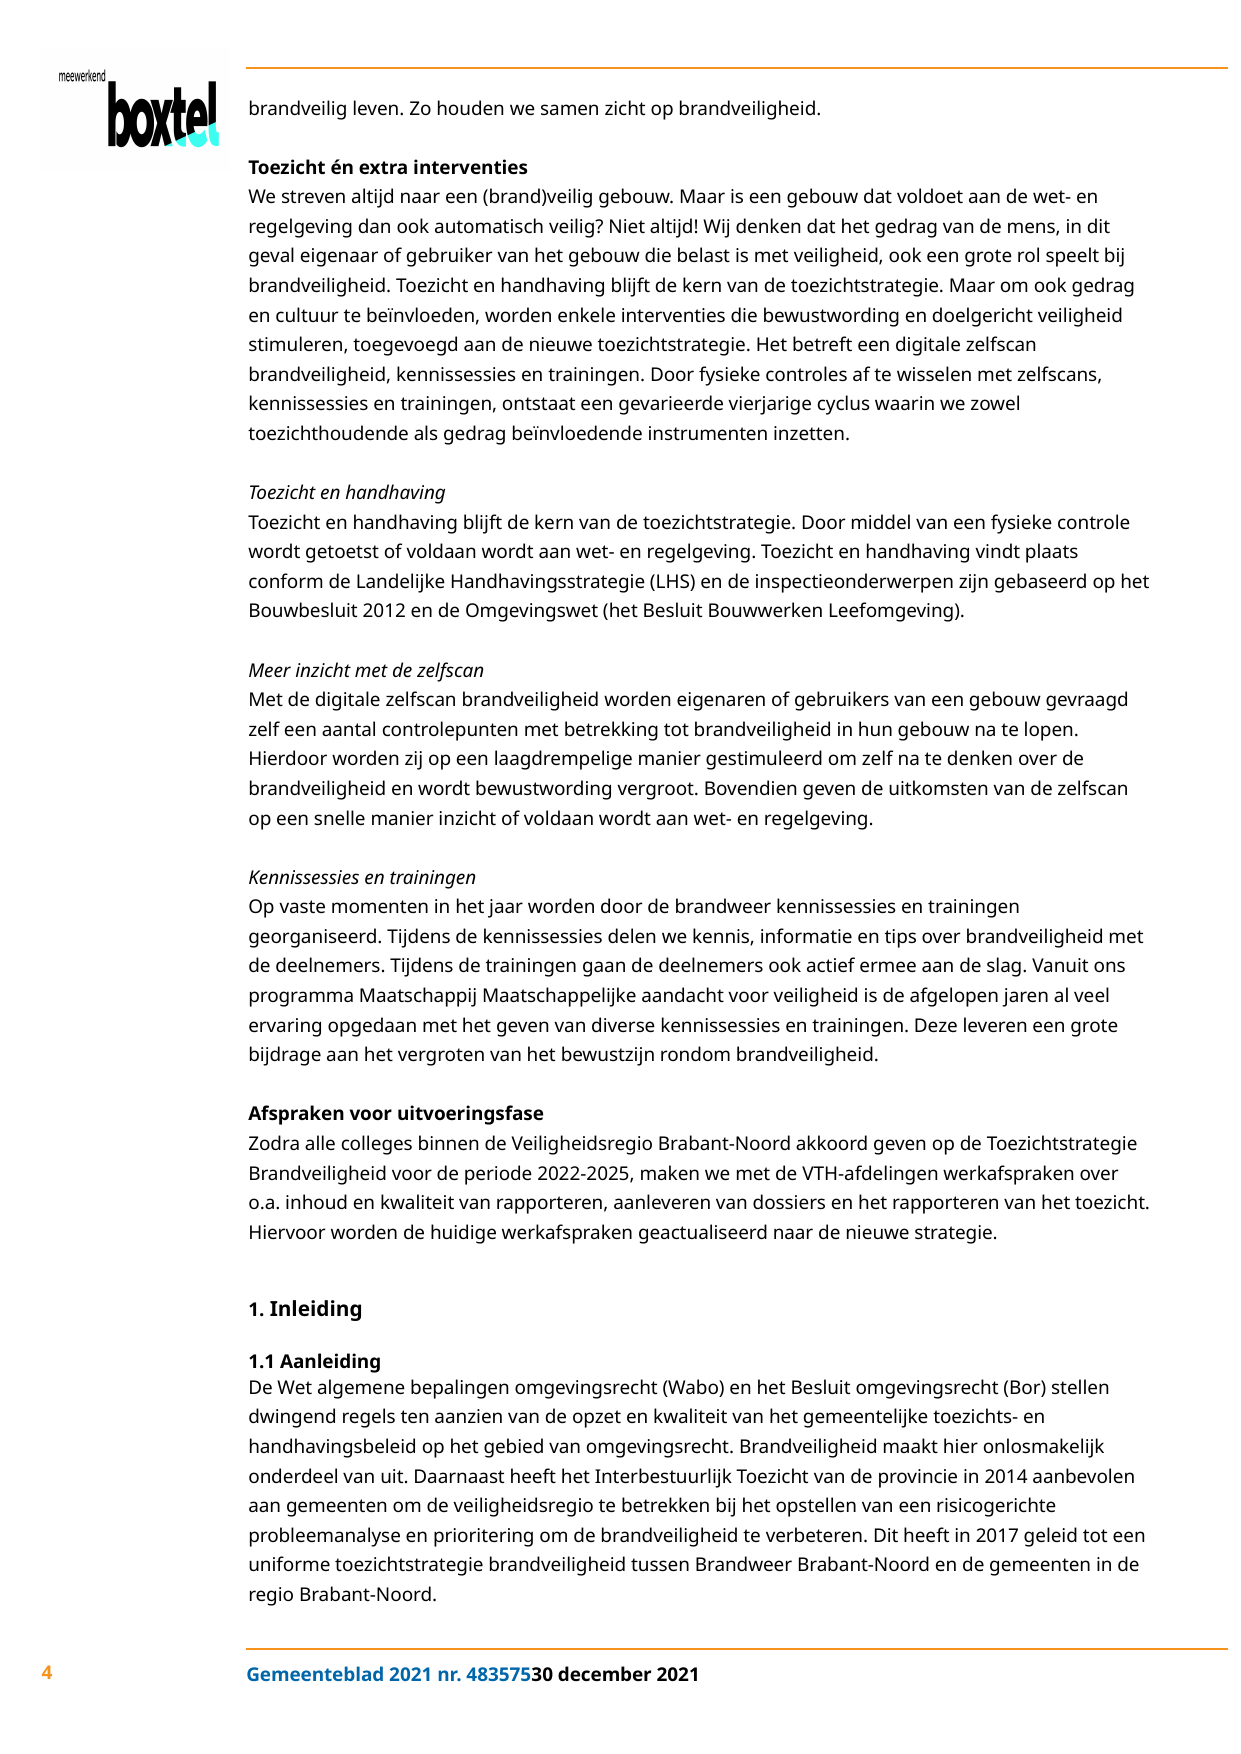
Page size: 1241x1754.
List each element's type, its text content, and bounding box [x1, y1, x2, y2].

text Meer inzicht met de zelfscan [248, 657, 1152, 683]
text Op vaste momenten in het jaar worden door de brandweer kennissessies en trainingen georganiseerd. Tijdens de kennissessies delen we kennis, informatie en tips over brandveiligheid met de deelnemers. Tijdens de trainingen gaan de deelnemers ook actief ermee aan de slag. Vanuit ons programma Maatschappij Maatschappelijke aandacht voor veiligheid is de afgelopen jaren al veel ervaring opgedaan met het geven van diverse kennissessies en trainingen. Deze leveren een grote bijdrage aan het vergroten van het bewustzijn rondom brandveiligheid. [248, 893, 1152, 1067]
picture [41, 47, 231, 172]
text Zodra alle colleges binnen de Veiligheidsregio Brabant-Noord akkoord geven op de Toezichtstrategie Brandveiligheid voor de periode 2022-2025, maken we met de VTH-afdelingen werkafspraken over o.a. inhoud en kwaliteit van rapporteren, aanleveren van dossiers en het rapporteren van het toezicht. Hiervoor worden de huidige werkafspraken geactualiseerd naar de nieuwe strategie. [248, 1130, 1152, 1245]
text Toezicht én extra interventies [248, 154, 1152, 180]
text Hierdoor worden zij op een laagdrempelige manier gestimuleerd om zelf na te denken over de brandveiligheid en wordt bewustwording vergroot. Bovendien geven de uitkomsten van de zelfscan op een snelle manier inzicht of voldaan wordt aan wet- en regelgeving. [248, 746, 1152, 831]
text Met de digitale zelfscan brandveiligheid worden eigenaren of gebruikers van een gebouw gevraagd zelf een aantal controlepunten met betrekking tot brandveiligheid in hun gebouw na te lopen. [248, 686, 1152, 742]
text 1.1 Aanleiding [248, 1348, 1152, 1374]
text Kennissessies en trainingen [248, 864, 1152, 890]
text brandveilig leven. Zo houden we samen zicht op brandveiligheid. [248, 95, 1152, 121]
text Toezicht en handhaving blijft de kern van de toezichtstrategie. Door middel van een fysieke controle wordt getoetst of voldaan wordt aan wet- en regelgeving. Toezicht en handhaving vindt plaats conform de Landelijke Handhavingsstrategie (LHS) en de inspectieonderwerpen zijn gebaseerd op het Bouwbesluit 2012 en de Omgevingswet (het Besluit Bouwwerken Leefomgeving). [248, 509, 1152, 623]
text Afspraken voor uitvoeringsfase [248, 1101, 1152, 1126]
text 1. Inleiding [248, 1294, 1152, 1323]
text Toezicht en handhaving [248, 479, 1152, 505]
text De Wet algemene bepalingen omgevingsrecht (Wabo) en het Besluit omgevingsrecht (Bor) stellen dwingend regels ten aanzien van de opzet en kwaliteit van het gemeentelijke toezichts- en handhavingsbeleid op het gebied van omgevingsrecht. Brandveiligheid maakt hier onlosmakelijk onderdeel van uit. Daarnaast heeft het Interbestuurlijk Toezicht van de provincie in 2014 aanbevolen aan gemeenten om de veiligheidsregio te betrekken bij het opstellen van een risicogerichte probleemanalyse en prioritering om de brandveiligheid te verbeteren. Dit heeft in 2017 geleid tot een uniforme toezichtstrategie brandveiligheid tussen Brandweer Brabant-Noord en de gemeenten in de regio Brabant-Noord. [248, 1374, 1152, 1607]
text We streven altijd naar een (brand)veilig gebouw. Maar is een gebouw dat voldoet aan de wet- en regelgeving dan ook automatisch veilig? Niet altijd! Wij denken dat het gedrag van de mens, in dit geval eigenaar of gebruiker van het gebouw die belast is met veiligheid, ook een grote rol speelt bij brandveiligheid. Toezicht en handhaving blijft de kern van de toezichtstrategie. Maar om ook gedrag en cultuur te beïnvloeden, worden enkele interventies die bewustwording en doelgericht veiligheid stimuleren, toegevoegd aan de nieuwe toezichtstrategie. Het betreft een digitale zelfscan brandveiligheid, kennissessies en trainingen. Door fysieke controles af te wisselen met zelfscans, kennissessies en trainingen, ontstaat een gevarieerde vierjarige cyclus waarin we zowel toezichthoudende als gedrag beïnvloedende instrumenten inzetten. [248, 183, 1152, 446]
